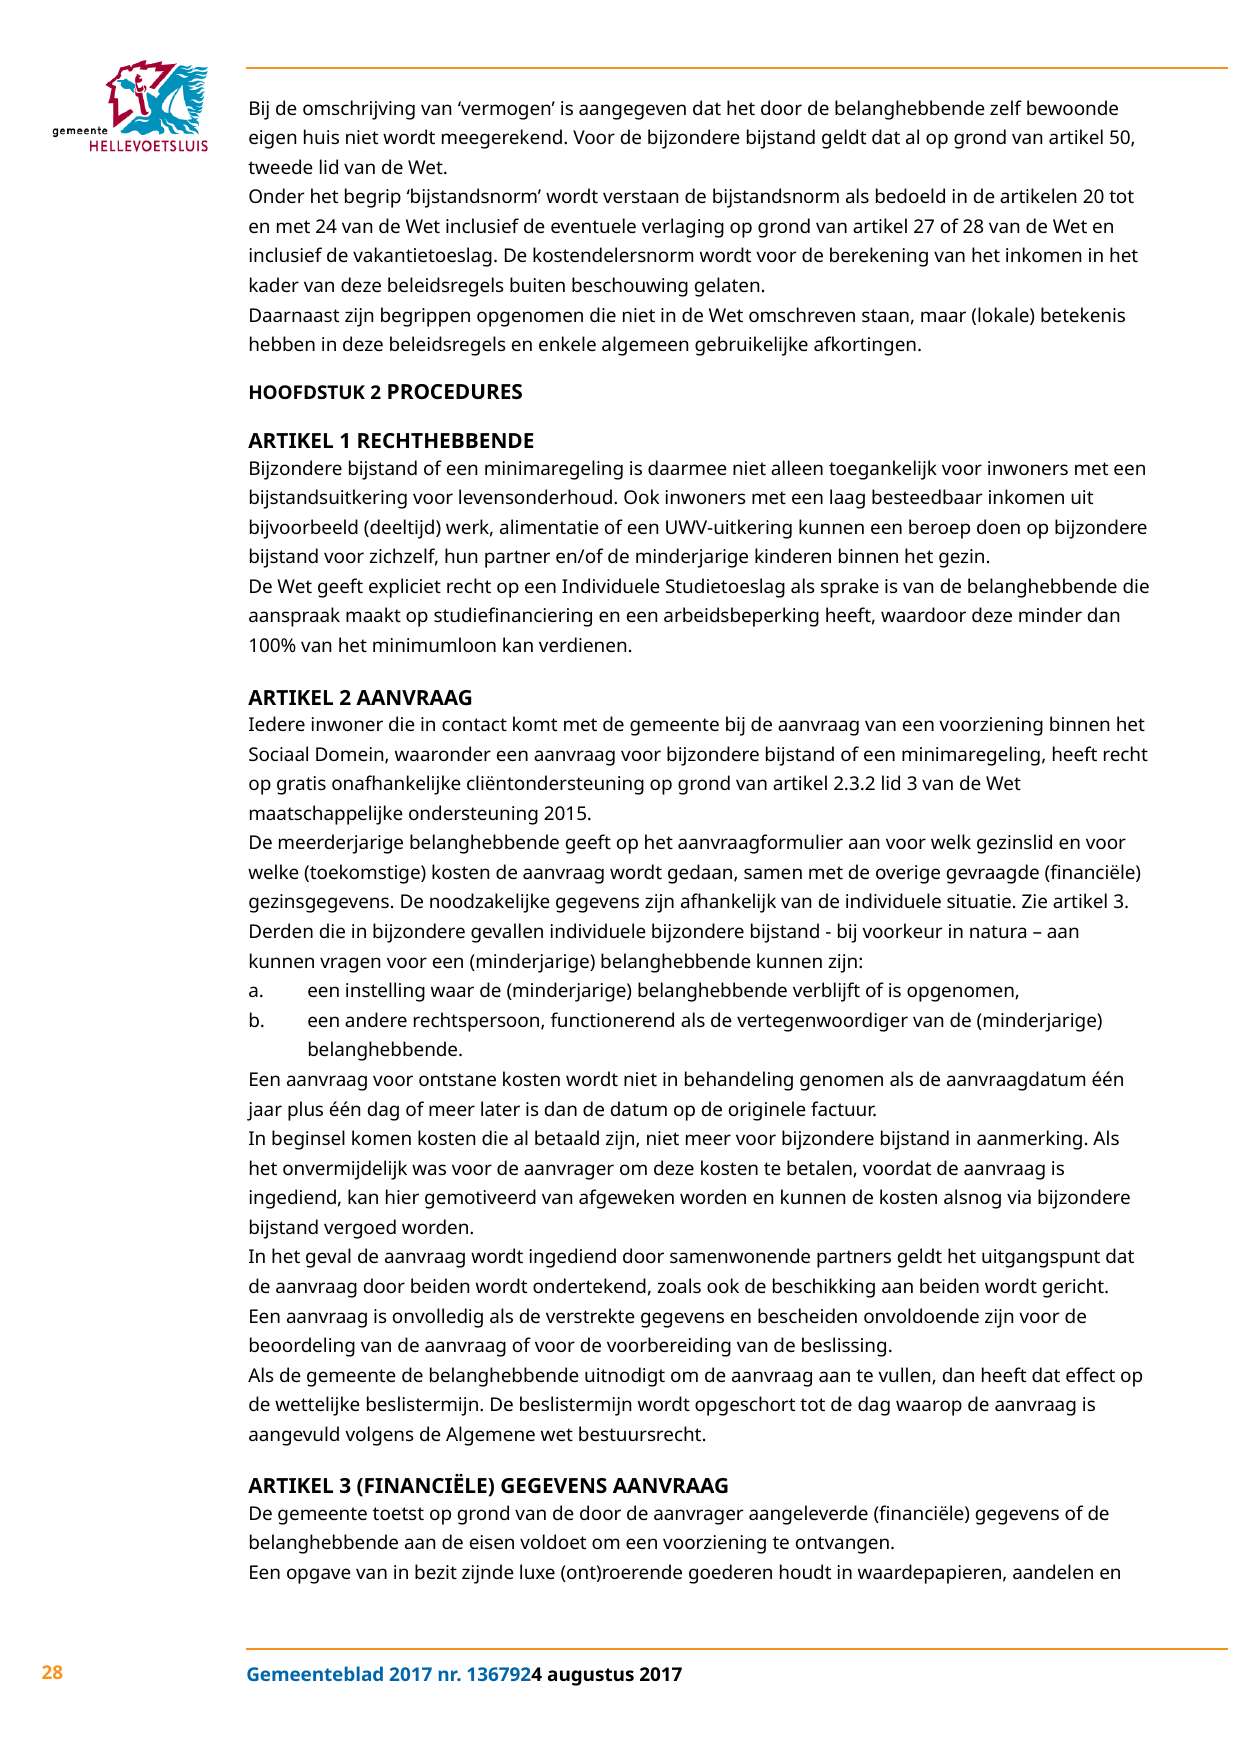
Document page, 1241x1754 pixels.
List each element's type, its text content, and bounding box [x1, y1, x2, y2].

text De meerderjarige belanghebbende geeft op het aanvraagformulier aan voor welk gezinslid en voor welke (toekomstige) kosten de aanvraag wordt gedaan, samen met de overige gevraagde (financiële) gezinsgegevens. De noodzakelijke gegevens zijn afhankelijk van de individuele situatie. Zie artikel 3. [248, 829, 1152, 914]
text HOOFDSTUK 2 PROCEDURES [248, 377, 1152, 406]
text ARTIKEL 2 AANVRAAG [248, 683, 1152, 711]
text In het geval de aanvraag wordt ingediend door samenwonende partners geldt het uitgangspunt dat de aanvraag door beiden wordt ondertekend, zoals ook de beschikking aan beiden wordt gericht. [248, 1244, 1152, 1299]
text De gemeente toetst op grond van de door de aanvrager aangeleverde (financiële) gegevens of de belanghebbende aan de eisen voldoet om een voorziening te ontvangen. [248, 1500, 1152, 1555]
text ARTIKEL 1 RECHTHEBBENDE [248, 426, 1152, 455]
text De Wet geeft expliciet recht op een Individuele Studietoeslag als sprake is van de belanghebbende die aanspraak maakt op studiefinanciering en een arbeidsbeperking heeft, waardoor deze minder dan 100% van het minimumloon kan verdienen. [248, 573, 1152, 658]
list een andere rechtspersoon, functionerend als de vertegenwoordiger van de (minderjarige) belanghebbende. [248, 1007, 1152, 1062]
text Een opgave van in bezit zijnde luxe (ont)roerende goederen houdt in waardepapieren, aandelen en [248, 1559, 1152, 1585]
text Iedere inwoner die in contact komt met de gemeente bij de aanvraag van een voorziening binnen het Sociaal Domein, waaronder een aanvraag voor bijzondere bijstand of een minimaregeling, heeft recht op gratis onafhankelijke cliëntondersteuning op grond van artikel 2.3.2 lid 3 van de Wet maatschappelijke ondersteuning 2015. [248, 711, 1152, 826]
list een instelling waar de (minderjarige) belanghebbende verblijft of is opgenomen, [248, 977, 1152, 1003]
text Als de gemeente de belanghebbende uitnodigt om de aanvraag aan te vullen, dan heeft dat effect op de wettelijke beslistermijn. De beslistermijn wordt opgeschort tot de dag waarop de aanvraag is aangevuld volgens de Algemene wet bestuursrecht. [248, 1362, 1152, 1447]
text Derden die in bijzondere gevallen individuele bijzondere bijstand - bij voorkeur in natura – aan kunnen vragen voor een (minderjarige) belanghebbende kunnen zijn: [248, 918, 1152, 973]
text Daarnaast zijn begrippen opgenomen die niet in de Wet omschreven staan, maar (lokale) betekenis hebben in deze beleidsregels en enkele algemeen gebruikelijke afkortingen. [248, 302, 1152, 357]
text ARTIKEL 3 (FINANCIËLE) GEGEVENS AANVRAAG [248, 1472, 1152, 1500]
text In beginsel komen kosten die al betaald zijn, niet meer voor bijzondere bijstand in aanmerking. Als het onvermijdelijk was voor de aanvrager om deze kosten te betalen, voordat de aanvraag is ingediend, kan hier gemotiveerd van afgeweken worden en kunnen de kosten alsnog via bijzondere bijstand vergoed worden. [248, 1125, 1152, 1240]
picture [41, 47, 231, 172]
text Een aanvraag voor ontstane kosten wordt niet in behandeling genomen als de aanvraagdatum één jaar plus één dag of meer later is dan de datum op de originele factuur. [248, 1066, 1152, 1121]
text Een aanvraag is onvolledig als de verstrekte gegevens en bescheiden onvoldoende zijn voor de beoordeling van de aanvraag of voor de voorbereiding van de beslissing. [248, 1303, 1152, 1358]
text Onder het begrip ‘bijstandsnorm’ wordt verstaan de bijstandsnorm als bedoeld in de artikelen 20 tot en met 24 van de Wet inclusief de eventuele verlaging op grond van artikel 27 of 28 van de Wet en inclusief de vakantietoeslag. De kostendelersnorm wordt voor de berekening van het inkomen in het kader van deze beleidsregels buiten beschouwing gelaten. [248, 183, 1152, 298]
text Bij de omschrijving van ‘vermogen’ is aangegeven dat het door de belanghebbende zelf bewoonde eigen huis niet wordt meegerekend. Voor de bijzondere bijstand geldt dat al op grond van artikel 50, tweede lid van de Wet. [248, 95, 1152, 180]
text Bijzondere bijstand of een minimaregeling is daarmee niet alleen toegankelijk voor inwoners met een bijstandsuitkering voor levensonderhoud. Ook inwoners met een laag besteedbaar inkomen uit bijvoorbeeld (deeltijd) werk, alimentatie of een UWV-uitkering kunnen een beroep doen op bijzondere bijstand voor zichzelf, hun partner en/of de minderjarige kinderen binnen het gezin. [248, 455, 1152, 569]
